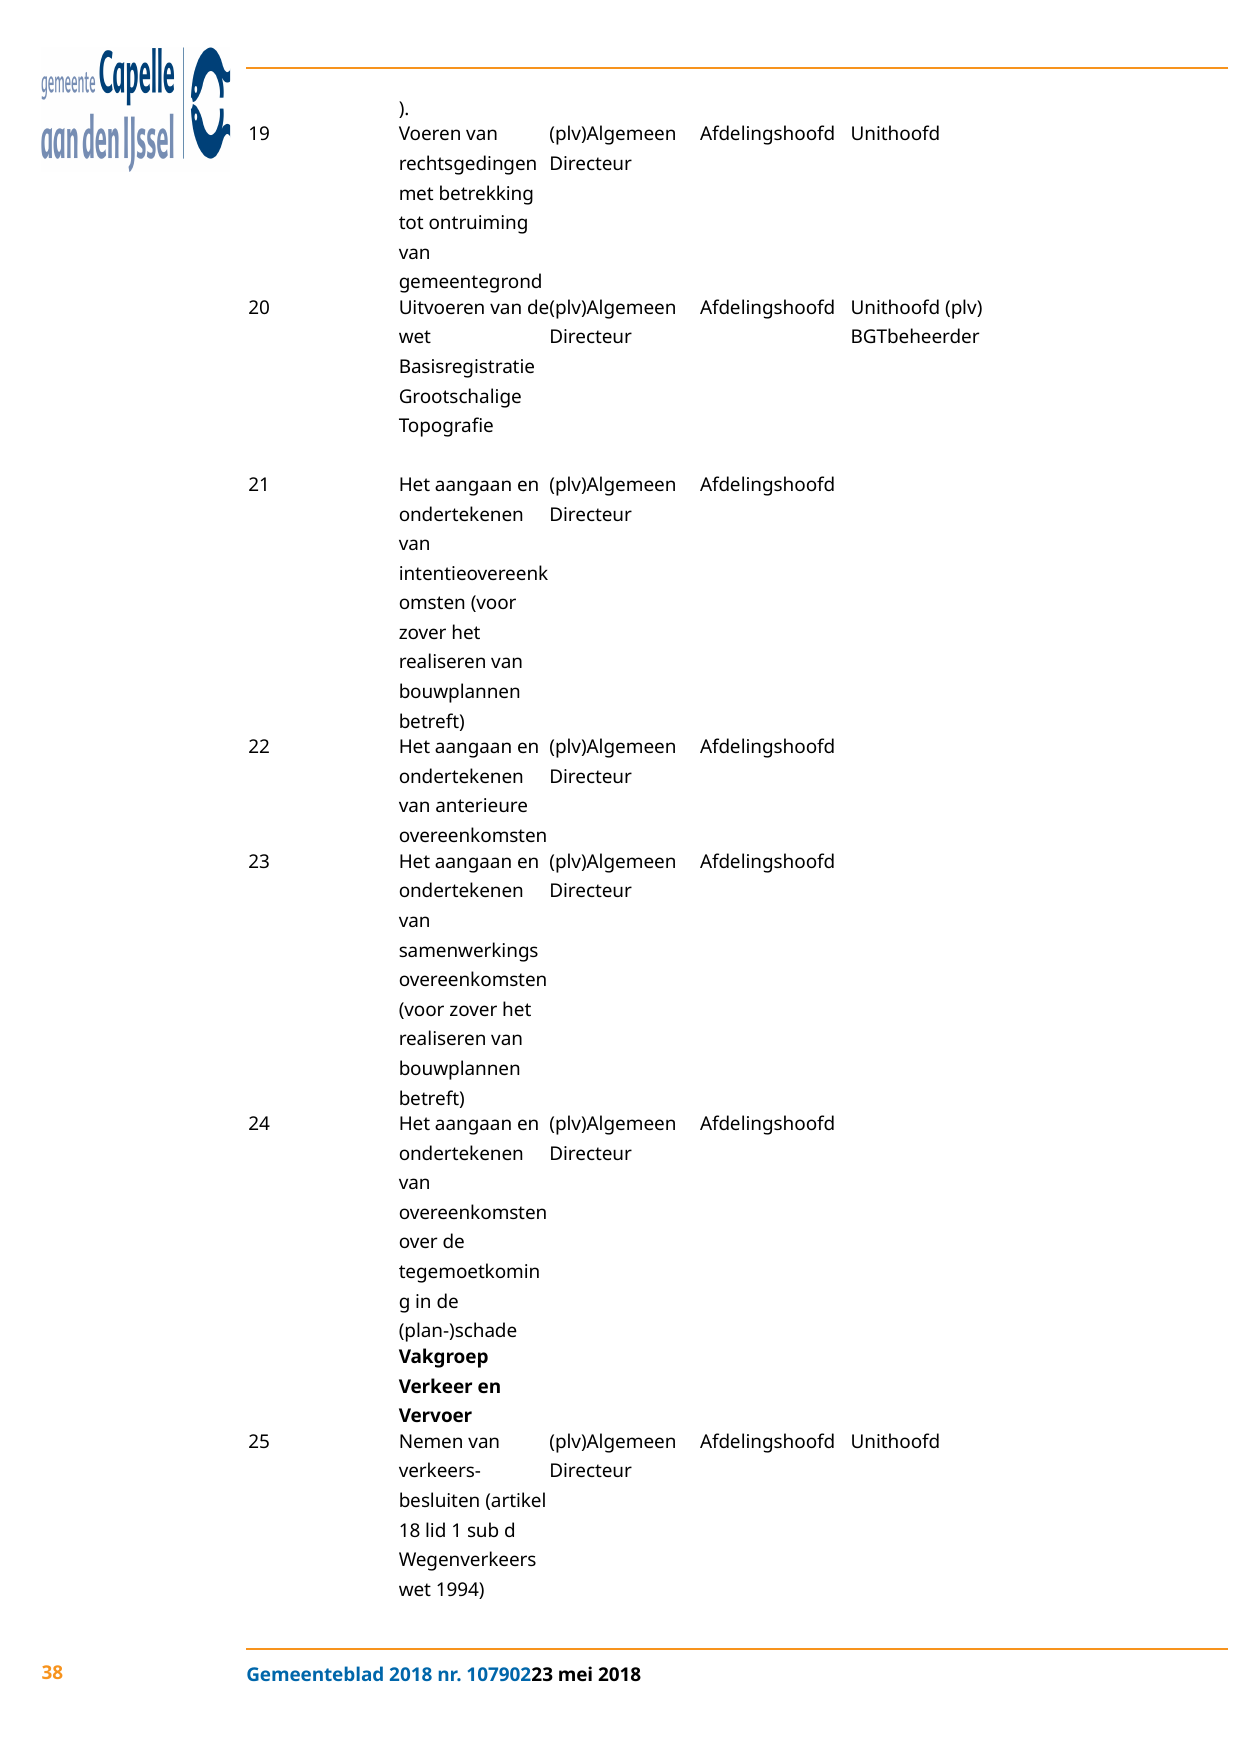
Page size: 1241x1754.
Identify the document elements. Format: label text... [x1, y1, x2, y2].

table_cell [248, 95, 398, 121]
table_cell [1001, 95, 1152, 121]
table_cell [700, 1343, 850, 1428]
table_cell [850, 848, 1001, 1110]
table_header Afdelingshoofd [700, 471, 850, 733]
table_cell (plv)Algemeen Directeur [549, 1110, 700, 1343]
table_cell [850, 1110, 1001, 1343]
table_cell 20 [248, 294, 398, 438]
table_cell [700, 95, 850, 121]
table_cell Nemen van verkeers-besluiten (artikel 18 lid 1 sub d Wegenverkeerswet 1994) [399, 1428, 549, 1602]
table_header [1001, 471, 1152, 733]
table_cell Afdelingshoofd [700, 121, 850, 294]
table_cell [1001, 1343, 1152, 1428]
table_cell Het aangaan en ondertekenen van samenwerkingsovereenkomsten (voor zover het realiseren van bouwplannen betreft) [399, 848, 549, 1110]
table_cell [850, 1343, 1001, 1428]
table_cell Afdelingshoofd [700, 1110, 850, 1343]
table_cell [1001, 294, 1152, 438]
table_cell 19 [248, 121, 398, 294]
table_cell ). [399, 95, 549, 121]
picture [41, 47, 231, 172]
table_cell [549, 95, 700, 121]
table_cell [850, 734, 1001, 848]
table_cell Afdelingshoofd [700, 734, 850, 848]
table_header 21 [248, 471, 398, 733]
table_header (plv)Algemeen Directeur [549, 471, 700, 733]
table_cell Afdelingshoofd [700, 294, 850, 438]
table_cell Unithoofd [850, 1428, 1001, 1602]
table_cell [1001, 848, 1152, 1110]
table_cell Voeren van rechtsgedingen met betrekking tot ontruiming van gemeentegrond [399, 121, 549, 294]
table_cell [850, 95, 1001, 121]
table_cell [1001, 734, 1152, 848]
table_cell Afdelingshoofd [700, 848, 850, 1110]
table_cell 24 [248, 1110, 398, 1343]
table_cell 25 [248, 1428, 398, 1602]
table_cell [1001, 1428, 1152, 1602]
table_cell (plv)Algemeen Directeur [549, 121, 700, 294]
table_cell (plv)Algemeen Directeur [549, 848, 700, 1110]
table_cell Het aangaan en ondertekenen van overeenkomsten over de tegemoetkoming in de (plan-)schade [399, 1110, 549, 1343]
table_cell 23 [248, 848, 398, 1110]
table_cell Het aangaan en ondertekenen van anterieure overeenkomsten [399, 734, 549, 848]
table_cell [1001, 1110, 1152, 1343]
table_cell Vakgroep Verkeer en Vervoer [399, 1343, 549, 1428]
table_cell (plv)Algemeen Directeur [549, 734, 700, 848]
table_cell [248, 1343, 398, 1428]
table_cell [1001, 121, 1152, 294]
table_cell Unithoofd (plv) BGTbeheerder [850, 294, 1001, 438]
table_cell [549, 1343, 700, 1428]
table_cell Unithoofd [850, 121, 1001, 294]
table_header [850, 471, 1001, 733]
table_cell Uitvoeren van de wet Basisregistratie Grootschalige Topografie [399, 294, 549, 438]
table_cell 22 [248, 734, 398, 848]
table_cell Afdelingshoofd [700, 1428, 850, 1602]
table_cell (plv)Algemeen Directeur [549, 1428, 700, 1602]
table_header Het aangaan en ondertekenen van intentieovereenkomsten (voor zover het realiseren van bouwplannen betreft) [399, 471, 549, 733]
table_cell (plv)Algemeen Directeur [549, 294, 700, 438]
